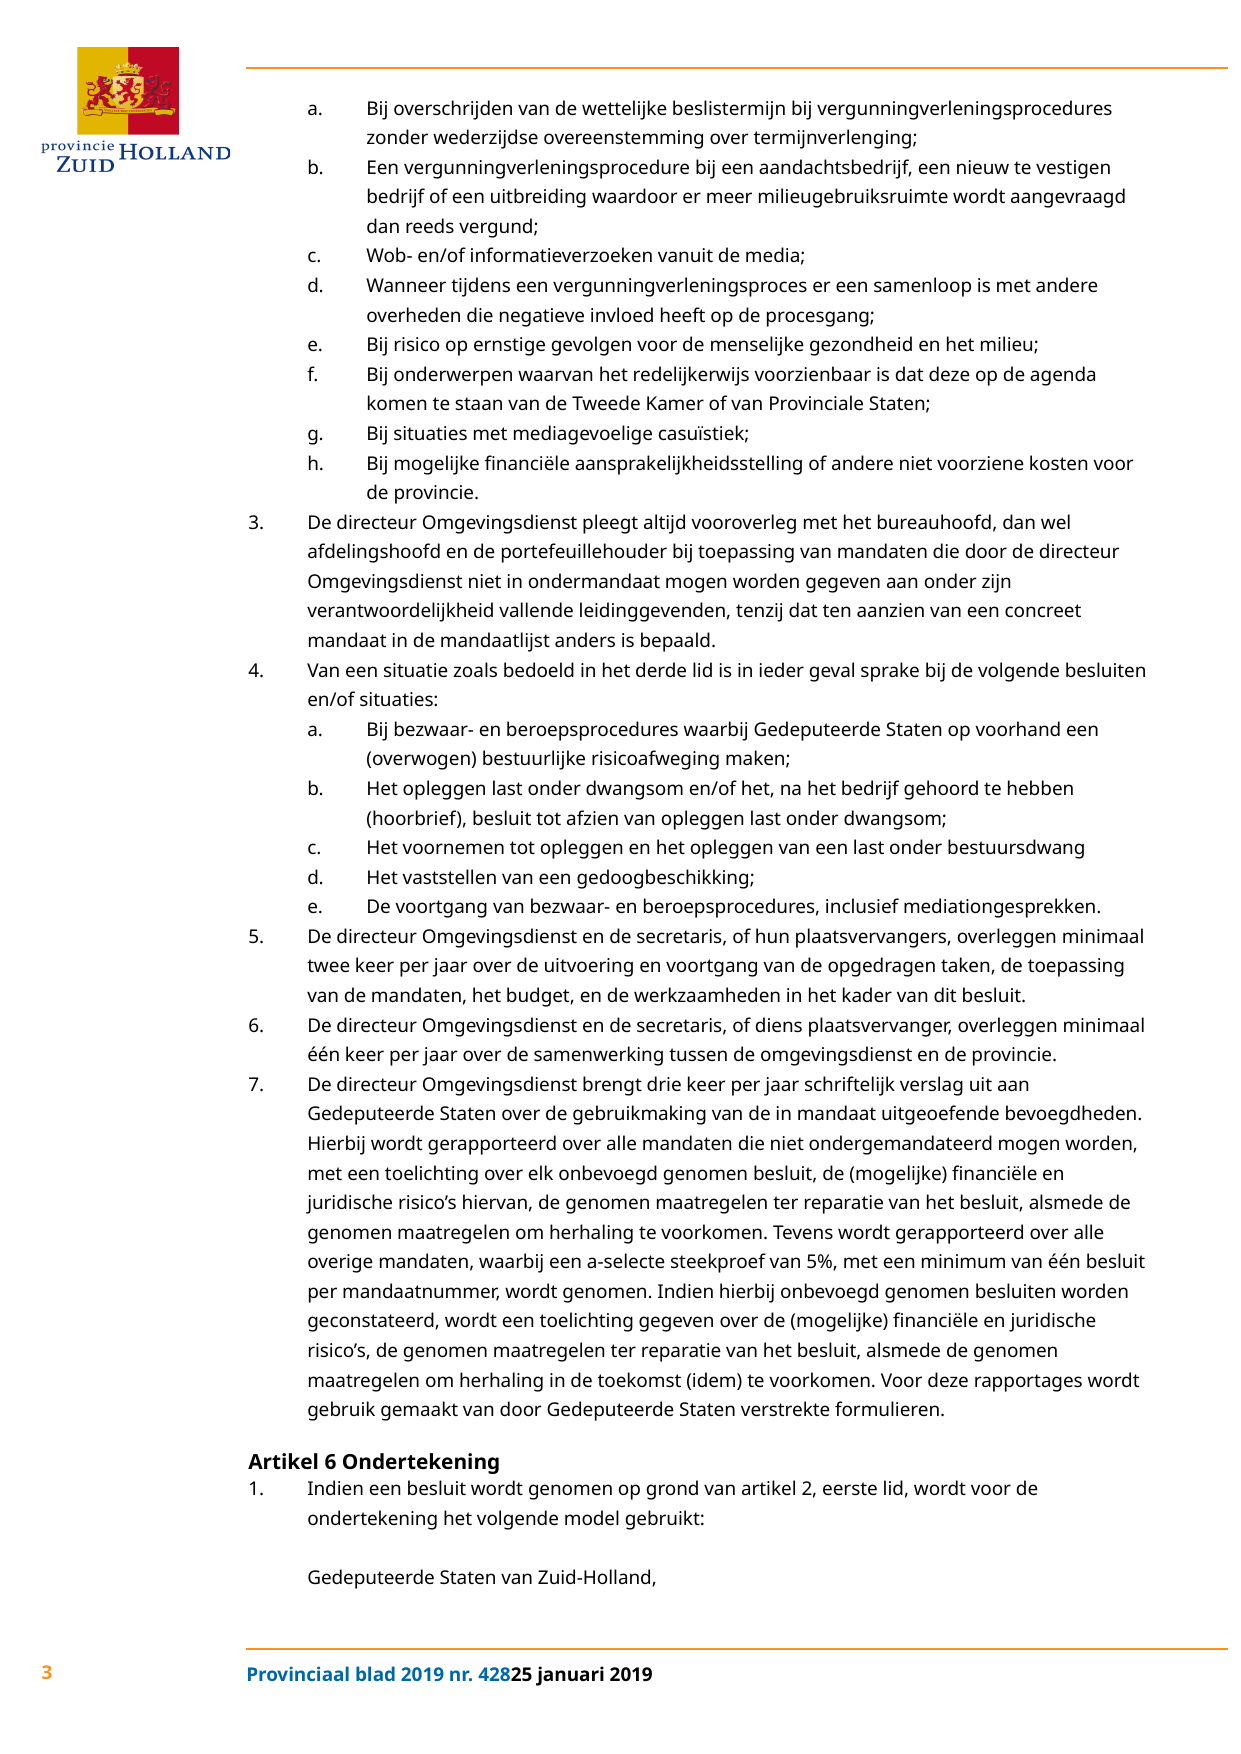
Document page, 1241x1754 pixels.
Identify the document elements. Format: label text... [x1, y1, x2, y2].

list Bij overschrijden van de wettelijke beslistermijn bij vergunningverleningsprocedures zonder wederzijdse overeenstemming over termijnverlenging; [307, 95, 1152, 150]
picture [41, 47, 231, 172]
list Bij mogelijke financiële aansprakelijkheidsstelling of andere niet voorziene kosten voor de provincie. [307, 450, 1152, 505]
list Een vergunningverleningsprocedure bij een aandachtsbedrijf, een nieuw te vestigen bedrijf of een uitbreiding waardoor er meer milieugebruiksruimte wordt aangevraagd dan reeds vergund; [307, 154, 1152, 239]
list Wob- en/of informatieverzoeken vanuit de media; [307, 243, 1152, 268]
list Het opleggen last onder dwangsom en/of het, na het bedrijf gehoord te hebben (hoorbrief), besluit tot afzien van opleggen last onder dwangsom; [307, 775, 1152, 831]
list Van een situatie zoals bedoeld in het derde lid is in ieder geval sprake bij de volgende besluiten en/of situaties: [248, 657, 1152, 712]
list De directeur Omgevingsdienst en de secretaris, of hun plaatsvervangers, overleggen minimaal twee keer per jaar over de uitvoering en voortgang van de opgedragen taken, de toepassing van de mandaten, het budget, en de werkzaamheden in het kader van dit besluit. [248, 923, 1152, 1008]
list De directeur Omgevingsdienst pleegt altijd vooroverleg met het bureauhoofd, dan wel afdelingshoofd en de portefeuillehouder bij toepassing van mandaten die door de directeur Omgevingsdienst niet in ondermandaat mogen worden gegeven aan onder zijn verantwoordelijkheid vallende leidinggevenden, tenzij dat ten aanzien van een concreet mandaat in de mandaatlijst anders is bepaald. [248, 509, 1152, 653]
list De voortgang van bezwaar- en beroepsprocedures, inclusief mediationgesprekken. [307, 893, 1152, 919]
text Artikel 6 Ondertekening [248, 1447, 1152, 1475]
list Gedeputeerde Staten van Zuid-Holland, [248, 1564, 1152, 1590]
list Bij situaties met mediagevoelige casuïstiek; [307, 420, 1152, 446]
list Bij bezwaar- en beroepsprocedures waarbij Gedeputeerde Staten op voorhand een (overwogen) bestuurlijke risicoafweging maken; [307, 716, 1152, 771]
list Het voornemen tot opleggen en het opleggen van een last onder bestuursdwang [307, 834, 1152, 860]
list Bij onderwerpen waarvan het redelijkerwijs voorzienbaar is dat deze op de agenda komen te staan van de Tweede Kamer of van Provinciale Staten; [307, 361, 1152, 416]
list Bij risico op ernstige gevolgen voor de menselijke gezondheid en het milieu; [307, 331, 1152, 357]
list De directeur Omgevingsdienst en de secretaris, of diens plaatsvervanger, overleggen minimaal één keer per jaar over de samenwerking tussen de omgevingsdienst en de provincie. [248, 1012, 1152, 1067]
list Het vaststellen van een gedoogbeschikking; [307, 864, 1152, 890]
list De directeur Omgevingsdienst brengt drie keer per jaar schriftelijk verslag uit aan Gedeputeerde Staten over de gebruikmaking van de in mandaat uitgeoefende bevoegdheden. Hierbij wordt gerapporteerd over alle mandaten die niet ondergemandateerd mogen worden, met een toelichting over elk onbevoegd genomen besluit, de (mogelijke) financiële en juridische risico’s hiervan, de genomen maatregelen ter reparatie van het besluit, alsmede de genomen maatregelen om herhaling te voorkomen. Tevens wordt gerapporteerd over alle overige mandaten, waarbij een a-selecte steekproef van 5%, met een minimum van één besluit per mandaatnummer, wordt genomen. Indien hierbij onbevoegd genomen besluiten worden geconstateerd, wordt een toelichting gegeven over de (mogelijke) financiële en juridische risico’s, de genomen maatregelen ter reparatie van het besluit, alsmede de genomen maatregelen om herhaling in de toekomst (idem) te voorkomen. Voor deze rapportages wordt gebruik gemaakt van door Gedeputeerde Staten verstrekte formulieren. [248, 1071, 1152, 1422]
list Indien een besluit wordt genomen op grond van artikel 2, eerste lid, wordt voor de ondertekening het volgende model gebruikt: [248, 1475, 1152, 1531]
list Wanneer tijdens een vergunningverleningsproces er een samenloop is met andere overheden die negatieve invloed heeft op de procesgang; [307, 272, 1152, 328]
